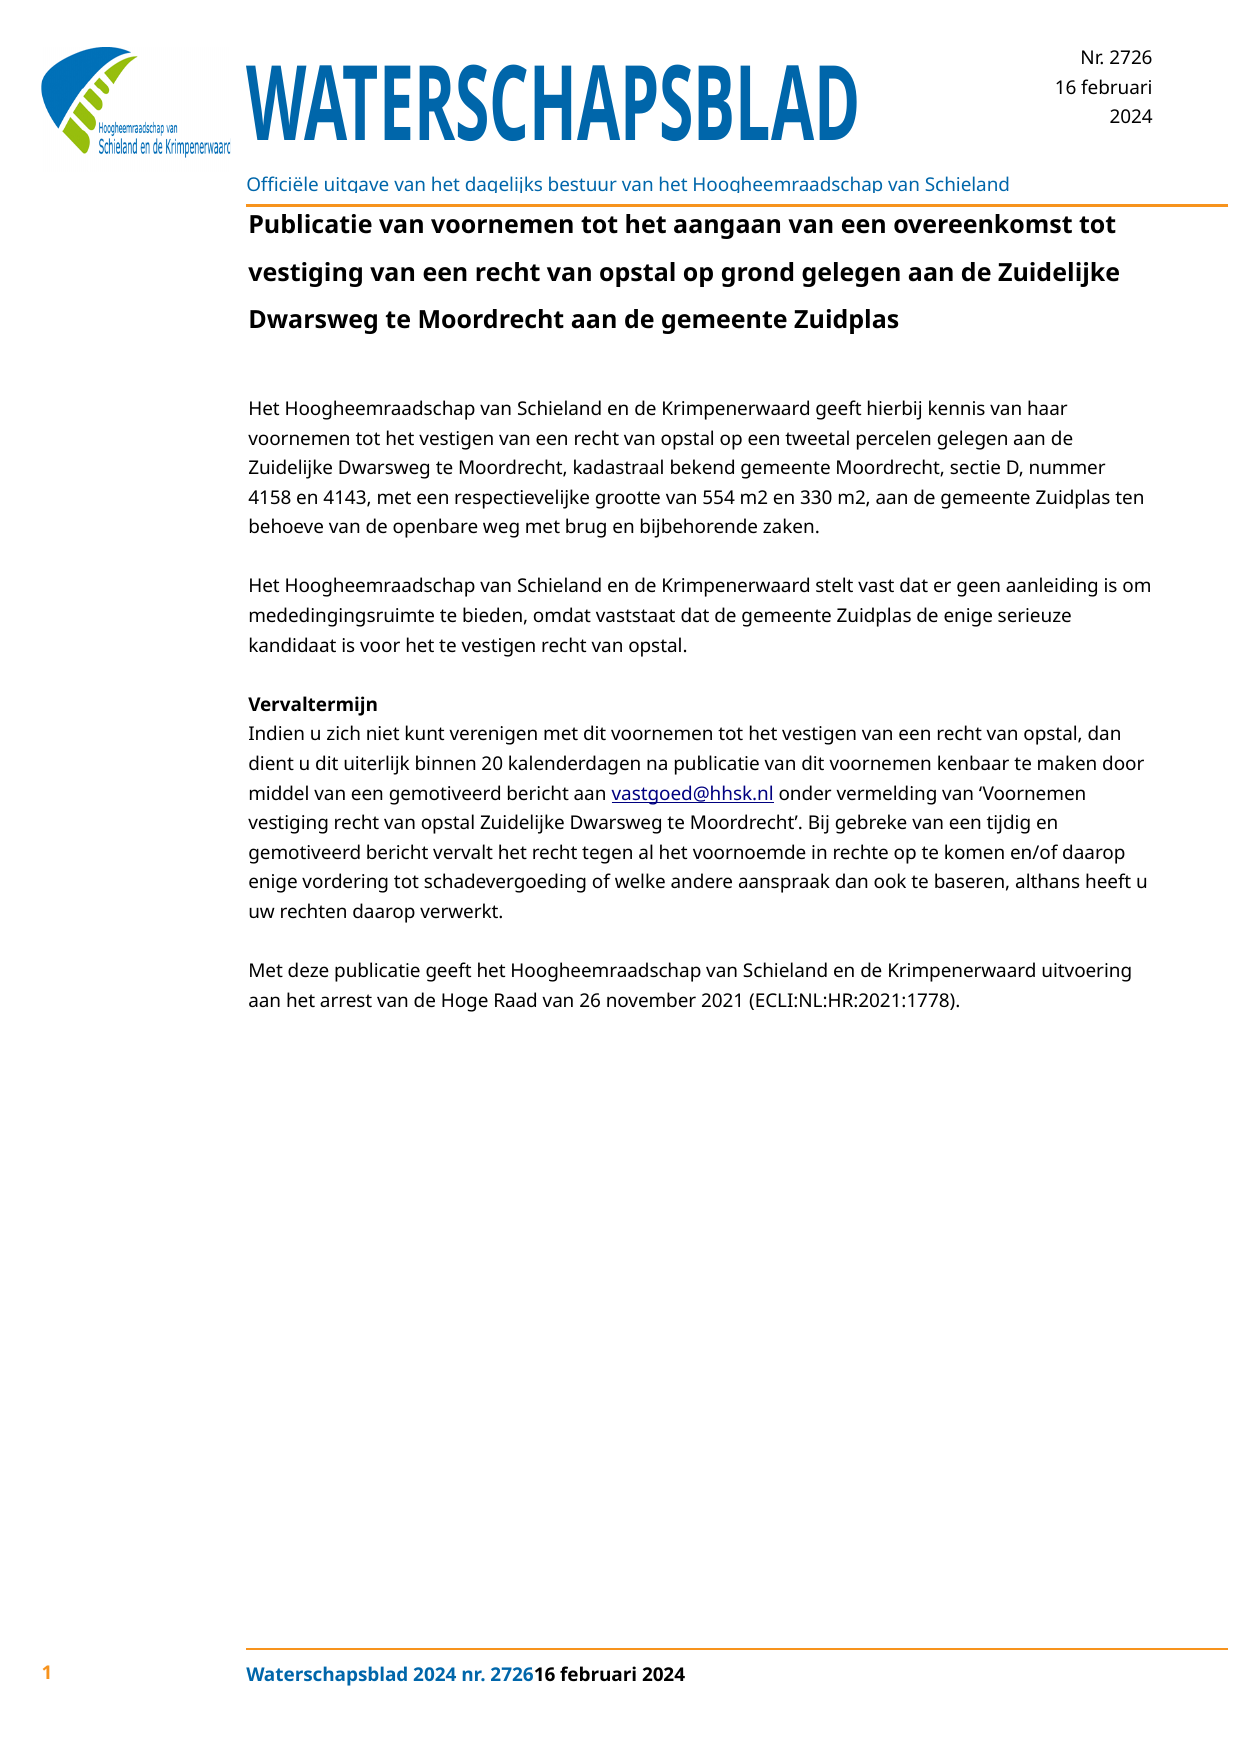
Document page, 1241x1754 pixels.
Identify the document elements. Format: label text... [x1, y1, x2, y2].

text Publicatie van voornemen tot het aangaan van een overeenkomst tot vestiging van een recht van opstal op grond gelegen aan de Zuidelijke Dwarsweg te Moordrecht aan de gemeente Zuidplas [248, 207, 1152, 336]
text Het Hoogheemraadschap van Schieland en de Krimpenerwaard geeft hierbij kennis van haar voornemen tot het vestigen van een recht van opstal op een tweetal percelen gelegen aan de Zuidelijke Dwarsweg te Moordrecht, kadastraal bekend gemeente Moordrecht, sectie D, nummer 4158 en 4143, met een respectievelijke grootte van 554 m2 en 330 m2, aan de gemeente Zuidplas ten behoeve van de openbare weg met brug en bijbehorende zaken. [248, 395, 1152, 539]
text Het Hoogheemraadschap van Schieland en de Krimpenerwaard stelt vast dat er geen aanleiding is om mededingingsruimte te bieden, omdat vaststaat dat de gemeente Zuidplas de enige serieuze kandidaat is voor het te vestigen recht van opstal. [248, 573, 1152, 657]
text Indien u zich niet kunt verenigen met dit voornemen tot het vestigen van een recht van opstal, dan dient u dit uiterlijk binnen 20 kalenderdagen na publicatie van dit voornemen kenbaar te maken door middel van een gemotiveerd bericht aan vastgoed@hhsk.nl onder vermelding van ‘Voornemen vestiging recht van opstal Zuidelijke Dwarsweg te Moordrecht’. Bij gebreke van een tijdig en gemotiveerd bericht vervalt het recht tegen al het voornoemde in rechte op te komen en/of daarop enige vordering tot schadevergoeding of welke andere aanspraak dan ook te baseren, althans heeft u uw rechten daarop verwerkt. [248, 721, 1152, 924]
text Met deze publicatie geeft het Hoogheemraadschap van Schieland en de Krimpenerwaard uitvoering aan het arrest van de Hoge Raad van 26 november 2021 (ECLI:NL:HR:2021:1778). [248, 957, 1152, 1012]
picture [41, 47, 231, 172]
text Vervaltermijn [248, 691, 1152, 717]
